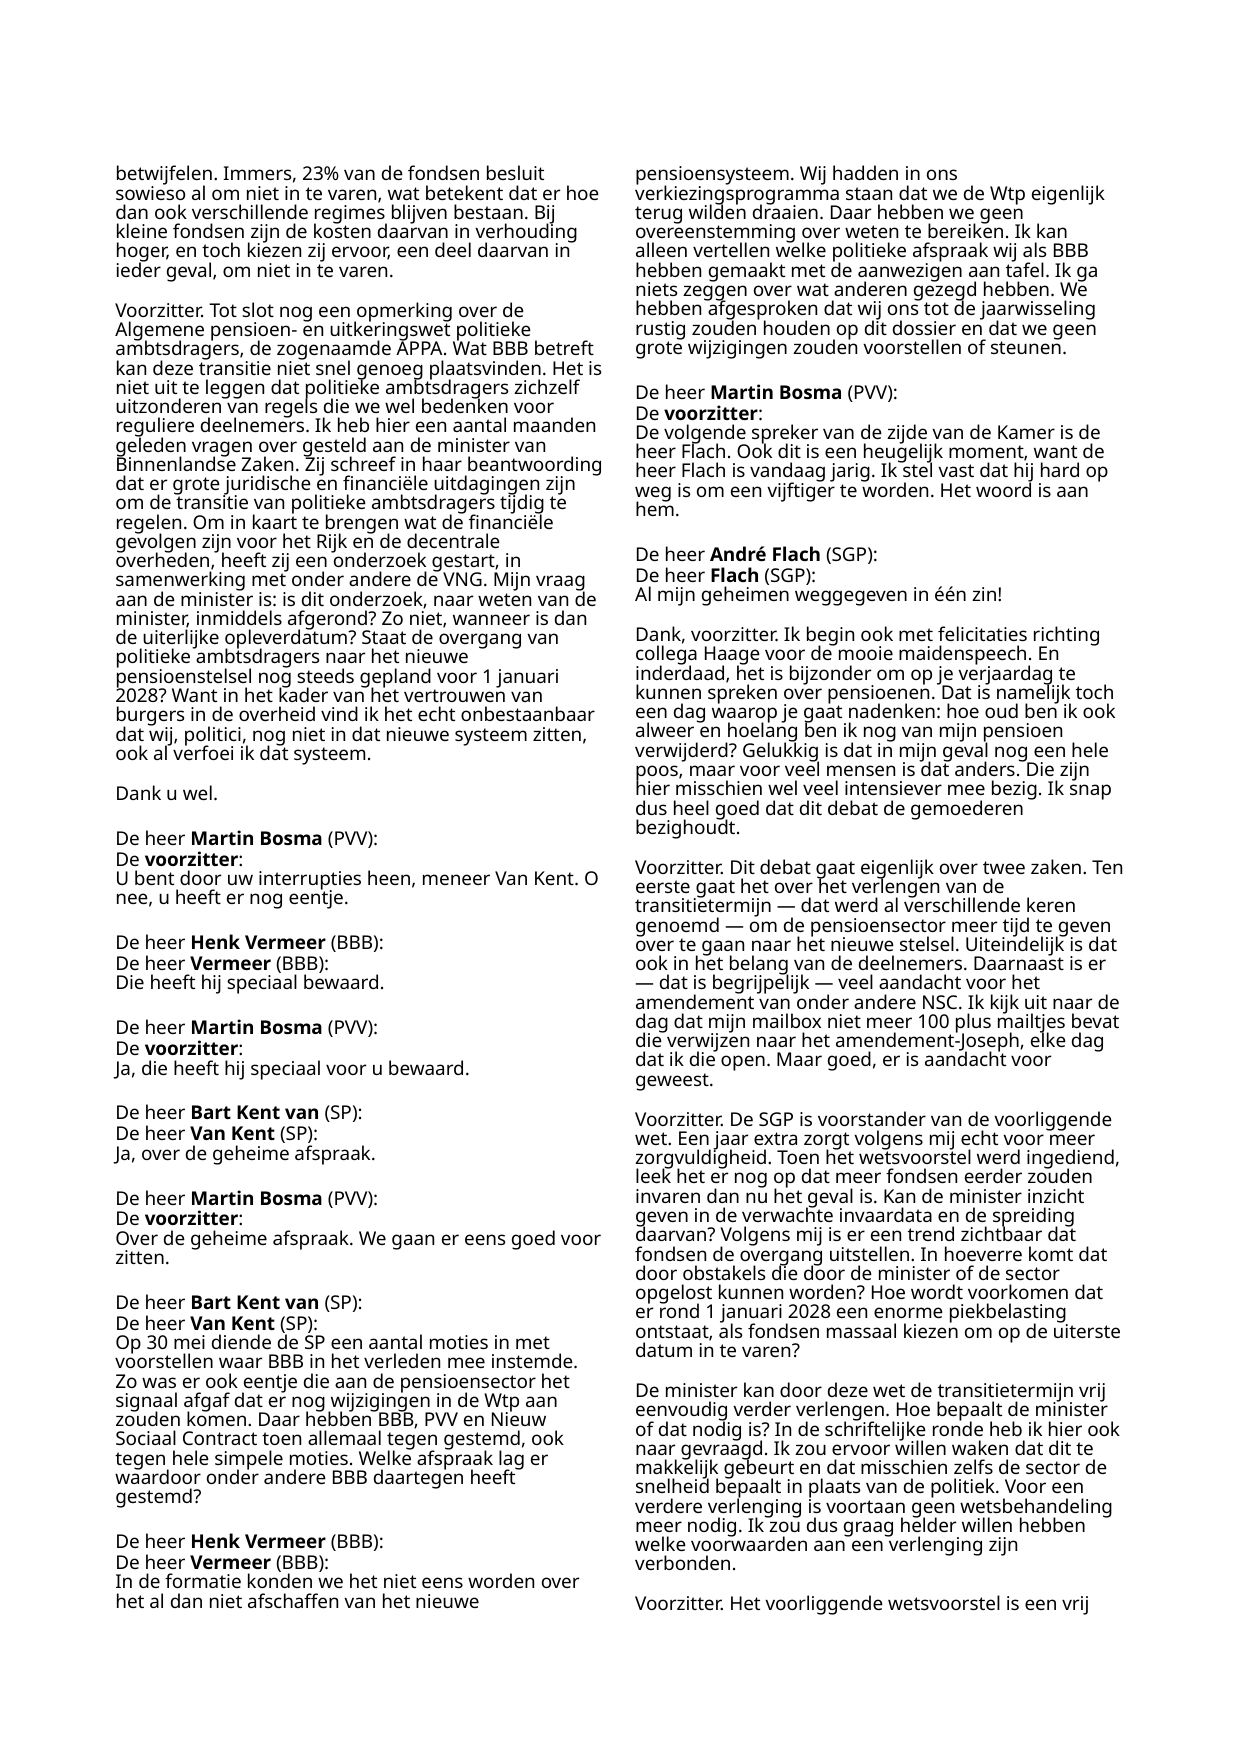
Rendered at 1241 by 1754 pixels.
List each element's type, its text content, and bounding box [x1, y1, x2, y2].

text Ja, die heeft hij speciaal voor u bewaard. [115, 1059, 605, 1079]
text De heer Bart Kent van (SP): [115, 1099, 605, 1125]
text De voorzitter: [115, 1210, 605, 1230]
text De heer Martin Bosma (PVV): [115, 1185, 605, 1210]
text De heer Bart Kent van (SP): [115, 1289, 605, 1315]
text De heer Vermeer (BBB): [115, 1554, 605, 1573]
text Voorzitter. Tot slot nog een opmerking over de Algemene pensioen- en uitkeringswet politieke ambtsdragers, de zogenaamde APPA. Wat BBB betreft kan deze transitie niet snel genoeg plaatsvinden. Het is niet uit te leggen dat politieke ambtsdragers zichzelf uitzonderen van regels die we wel bedenken voor reguliere deelnemers. Ik heb hier een aantal maanden geleden vragen over gesteld aan de minister van Binnenlandse Zaken. Zij schreef in haar beantwoording dat er grote juridische en financiële uitdagingen zijn om de transitie van politieke ambtsdragers tijdig te regelen. Om in kaart te brengen wat de financiële gevolgen zijn voor het Rijk en de decentrale overheden, heeft zij een onderzoek gestart, in samenwerking met onder andere de VNG. Mijn vraag aan de minister is: is dit onderzoek, naar weten van de minister, inmiddels afgerond? Zo niet, wanneer is dan de uiterlijke opleverdatum? Staat de overgang van politieke ambtsdragers naar het nieuwe pensioenstelsel nog steeds gepland voor 1 januari 2028? Want in het kader van het vertrouwen van burgers in de overheid vind ik het echt onbestaanbaar dat wij, politici, nog niet in dat nieuwe systeem zitten, ook al verfoei ik dat systeem. [115, 302, 605, 764]
text U bent door uw interrupties heen, meneer Van Kent. O nee, u heeft er nog eentje. [115, 870, 605, 908]
text De heer Vermeer (BBB): [115, 955, 605, 974]
text De heer Martin Bosma (PVV): [115, 825, 605, 851]
text De heer Van Kent (SP): [115, 1315, 605, 1334]
text De voorzitter: [115, 851, 605, 870]
text De heer Henk Vermeer (BBB): [115, 1528, 605, 1554]
text Ja, over de geheime afspraak. [115, 1144, 605, 1164]
text De heer André Flach (SGP): [635, 541, 1125, 567]
text In de formatie konden we het niet eens worden over het al dan niet afschaffen van het nieuwe [115, 1573, 605, 1612]
text pensioensysteem. Wij hadden in ons verkiezingsprogramma staan dat we de Wtp eigenlijk terug wilden draaien. Daar hebben we geen overeenstemming over weten te bereiken. Ik kan alleen vertellen welke politieke afspraak wij als BBB hebben gemaakt met de aanwezigen aan tafel. Ik ga niets zeggen over wat anderen gezegd hebben. We hebben afgesproken dat wij ons tot de jaarwisseling rustig zouden houden op dit dossier en dat we geen grote wijzigingen zouden voorstellen of steunen. [635, 165, 1125, 358]
text De minister kan door deze wet de transitietermijn vrij eenvoudig verder verlengen. Hoe bepaalt de minister of dat nodig is? In de schriftelijke ronde heb ik hier ook naar gevraagd. Ik zou ervoor willen waken dat dit te makkelijk gebeurt en dat misschien zelfs de sector de snelheid bepaalt in plaats van de politiek. Voor een verdere verlenging is voortaan geen wetsbehandeling meer nodig. Ik zou dus graag helder willen hebben welke voorwaarden aan een verlenging zijn verbonden. [635, 1382, 1125, 1575]
text Voorzitter. Het voorliggende wetsvoorstel is een vrij [635, 1595, 1125, 1615]
text De voorzitter: [115, 1040, 605, 1059]
text De volgende spreker van de zijde van de Kamer is de heer Flach. Ook dit is een heugelijk moment, want de heer Flach is vandaag jarig. Ik stel vast dat hij hard op weg is om een vijftiger te worden. Het woord is aan hem. [635, 424, 1125, 520]
text Op 30 mei diende de SP een aantal moties in met voorstellen waar BBB in het verleden mee instemde. Zo was er ook eentje die aan de pensioensector het signaal afgaf dat er nog wijzigingen in de Wtp aan zouden komen. Daar hebben BBB, PVV en Nieuw Sociaal Contract toen allemaal tegen gestemd, ook tegen hele simpele moties. Welke afspraak lag er waardoor onder andere BBB daartegen heeft gestemd? [115, 1334, 605, 1507]
text Voorzitter. De SGP is voorstander van de voorliggende wet. Een jaar extra zorgt volgens mij echt voor meer zorgvuldigheid. Toen het wetsvoorstel werd ingediend, leek het er nog op dat meer fondsen eerder zouden invaren dan nu het geval is. Kan de minister inzicht geven in de verwachte invaardata en de spreiding daarvan? Volgens mij is er een trend zichtbaar dat fondsen de overgang uitstellen. In hoeverre komt dat door obstakels die door de minister of de sector opgelost kunnen worden? Hoe wordt voorkomen dat er rond 1 januari 2028 een enorme piekbelasting ontstaat, als fondsen massaal kiezen om op de uiterste datum in te varen? [635, 1111, 1125, 1361]
text Dank u wel. [115, 785, 605, 804]
text betwijfelen. Immers, 23% van de fondsen besluit sowieso al om niet in te varen, wat betekent dat er hoe dan ook verschillende regimes blijven bestaan. Bij kleine fondsen zijn de kosten daarvan in verhouding hoger, en toch kiezen zij ervoor, een deel daarvan in ieder geval, om niet in te varen. [115, 165, 605, 281]
text De heer Van Kent (SP): [115, 1125, 605, 1144]
text Voorzitter. Dit debat gaat eigenlijk over twee zaken. Ten eerste gaat het over het verlengen van de transitietermijn — dat werd al verschillende keren genoemd — om de pensioensector meer tijd te geven over te gaan naar het nieuwe stelsel. Uiteindelijk is dat ook in het belang van de deelnemers. Daarnaast is er — dat is begrijpelijk — veel aandacht voor het amendement van onder andere NSC. Ik kijk uit naar de dag dat mijn mailbox niet meer 100 plus mailtjes bevat die verwijzen naar het amendement-Joseph, elke dag dat ik die open. Maar goed, er is aandacht voor geweest. [635, 859, 1125, 1090]
text Die heeft hij speciaal bewaard. [115, 974, 605, 994]
text De voorzitter: [635, 404, 1125, 424]
text De heer Flach (SGP): [635, 567, 1125, 586]
text Dank, voorzitter. Ik begin ook met felicitaties richting collega Haage voor de mooie maidenspeech. En inderdaad, het is bijzonder om op je verjaardag te kunnen spreken over pensioenen. Dat is namelijk toch een dag waarop je gaat nadenken: hoe oud ben ik ook alweer en hoelang ben ik nog van mijn pensioen verwijderd? Gelukkig is dat in mijn geval nog een hele poos, maar voor veel mensen is dat anders. Die zijn hier misschien wel veel intensiever mee bezig. Ik snap dus heel goed dat dit debat de gemoederen bezighoudt. [635, 626, 1125, 838]
text Over de geheime afspraak. We gaan er eens goed voor zitten. [115, 1230, 605, 1268]
text Al mijn geheimen weggegeven in één zin! [635, 586, 1125, 605]
text De heer Martin Bosma (PVV): [635, 379, 1125, 404]
text De heer Martin Bosma (PVV): [115, 1014, 605, 1040]
text De heer Henk Vermeer (BBB): [115, 929, 605, 955]
